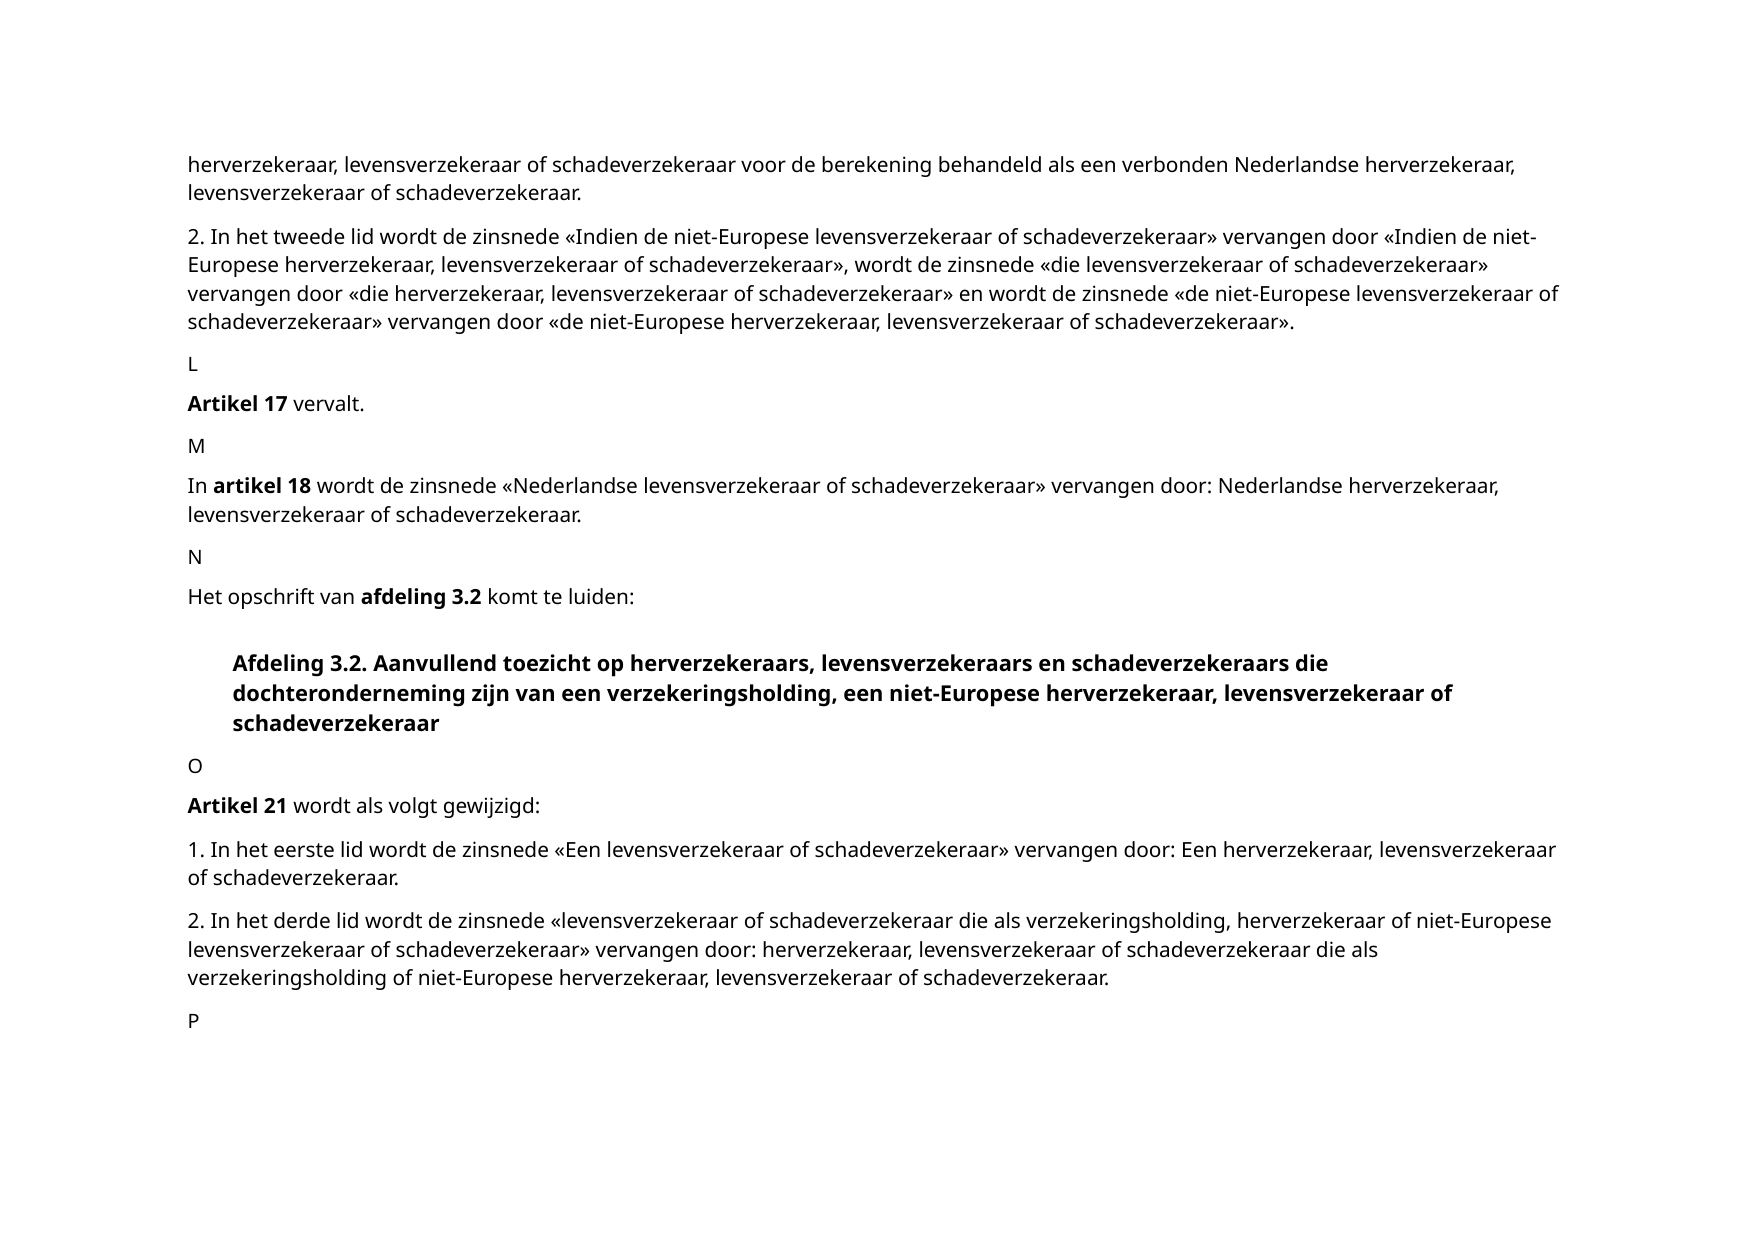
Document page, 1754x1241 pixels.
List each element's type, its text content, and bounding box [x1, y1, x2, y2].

text 2. In het derde lid wordt de zinsnede «levensverzekeraar of schadeverzekeraar die als verzekeringsholding, herverzekeraar of niet-Europese levensverzekeraar of schadeverzekeraar» vervangen door: herverzekeraar, levensverzekeraar of schadeverzekeraar die als verzekeringsholding of niet-Europese herverzekeraar, levensverzekeraar of schadeverzekeraar. [187, 907, 1566, 992]
text Afdeling 3.2. Aanvullend toezicht op herverzekeraars, levensverzekeraars en schadeverzekeraars die dochteronderneming zijn van een verzekeringsholding, een niet-Europese herverzekeraar, levensverzekeraar of schadeverzekeraar [232, 648, 1566, 737]
text herverzekeraar, levensverzekeraar of schadeverzekeraar voor de berekening behandeld als een verbonden Nederlandse herverzekeraar, levensverzekeraar of schadeverzekeraar. [187, 150, 1566, 207]
text P [187, 1007, 1566, 1034]
text 1. In het eerste lid wordt de zinsnede «Een levensverzekeraar of schadeverzekeraar» vervangen door: Een herverzekeraar, levensverzekeraar of schadeverzekeraar. [187, 835, 1566, 892]
text Artikel 17 vervalt. [187, 389, 1566, 418]
text L [187, 351, 1566, 378]
text N [187, 543, 1566, 570]
text Het opschrift van afdeling 3.2 komt te luiden: [187, 582, 1566, 611]
text 2. In het tweede lid wordt de zinsnede «Indien de niet-Europese levensverzekeraar of schadeverzekeraar» vervangen door «Indien de niet-Europese herverzekeraar, levensverzekeraar of schadeverzekeraar», wordt de zinsnede «die levensverzekeraar of schadeverzekeraar» vervangen door «die herverzekeraar, levensverzekeraar of schadeverzekeraar» en wordt de zinsnede «de niet-Europese levensverzekeraar of schadeverzekeraar» vervangen door «de niet-Europese herverzekeraar, levensverzekeraar of schadeverzekeraar». [187, 222, 1566, 336]
text Artikel 21 wordt als volgt gewijzigd: [187, 791, 1566, 820]
text O [187, 752, 1566, 779]
text In artikel 18 wordt de zinsnede «Nederlandse levensverzekeraar of schadeverzekeraar» vervangen door: Nederlandse herverzekeraar, levensverzekeraar of schadeverzekeraar. [187, 472, 1566, 528]
text M [187, 433, 1566, 460]
